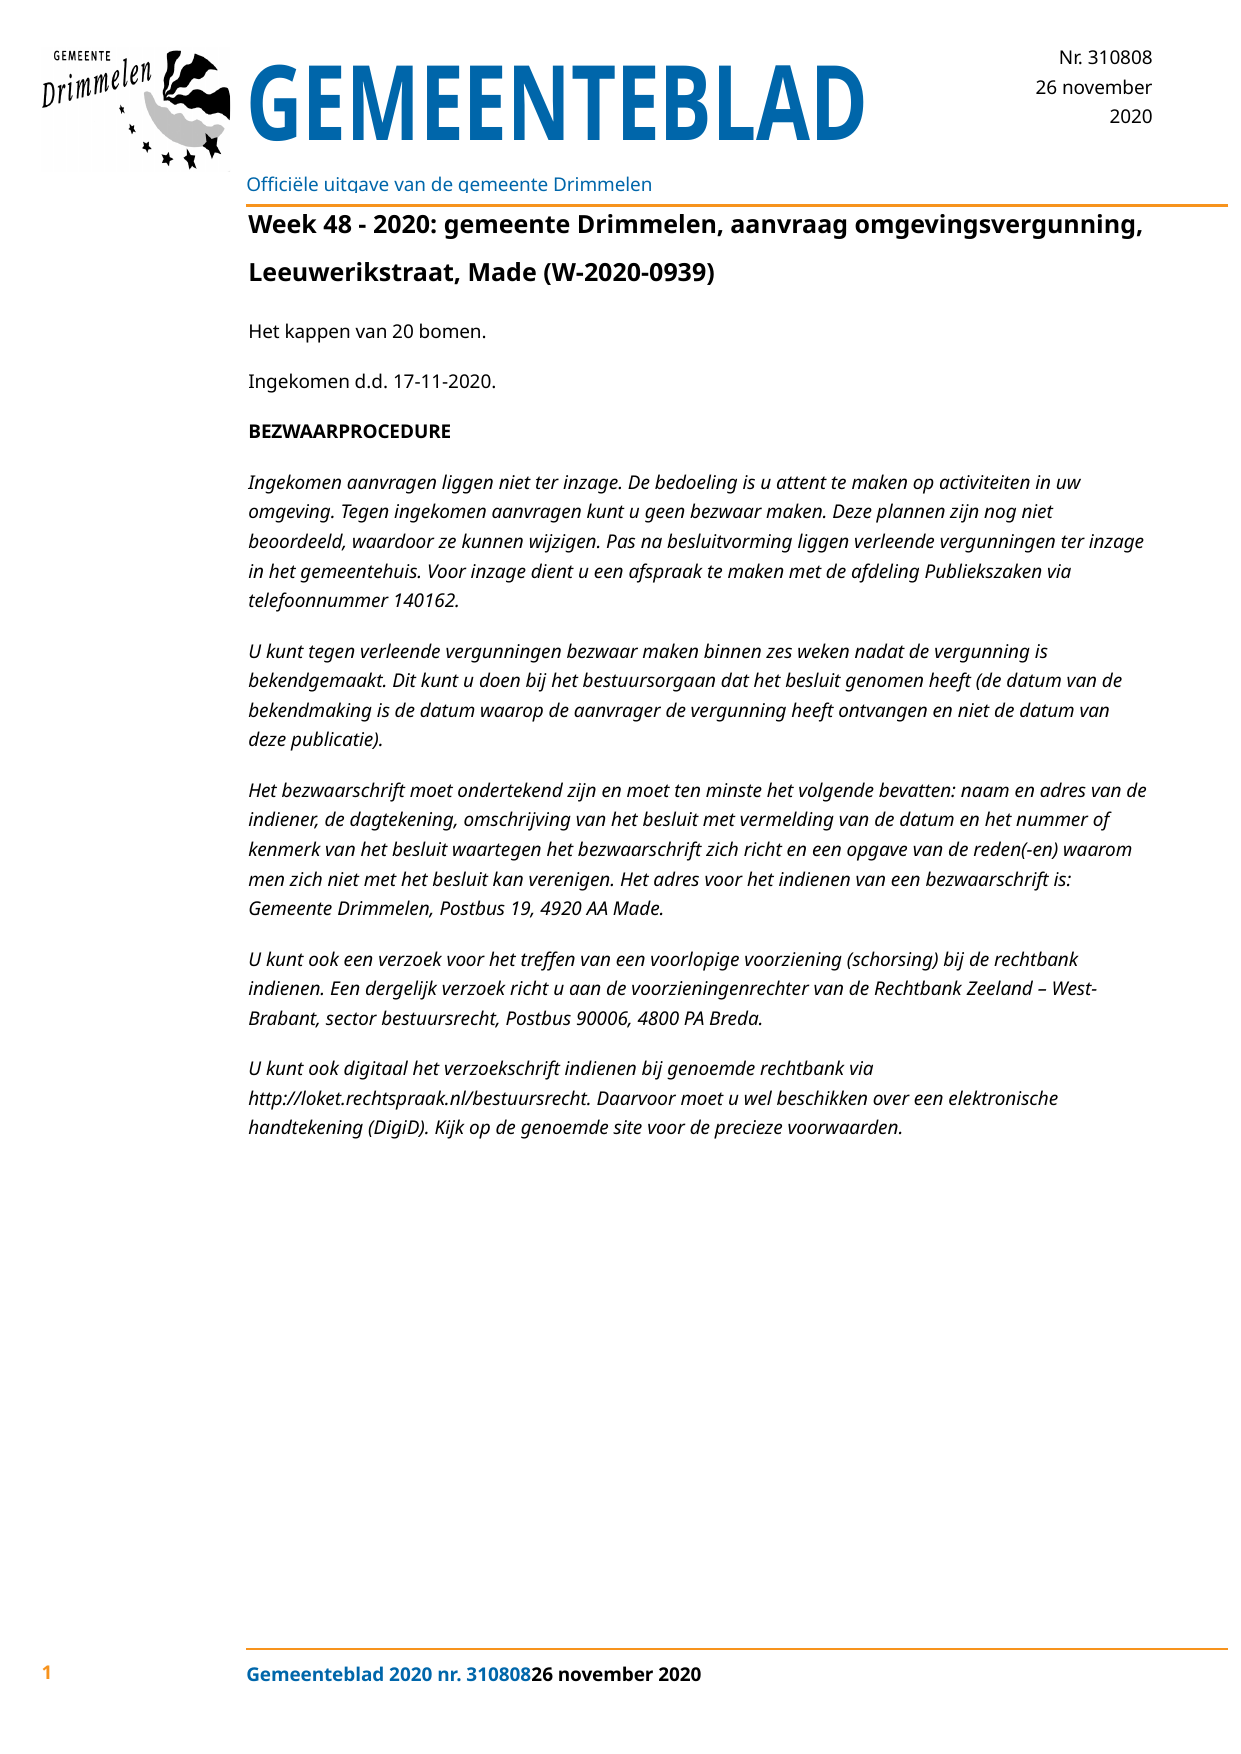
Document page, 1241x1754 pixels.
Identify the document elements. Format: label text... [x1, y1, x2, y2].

text U kunt tegen verleende vergunningen bezwaar maken binnen zes weken nadat de vergunning is bekendgemaakt. Dit kunt u doen bij het bestuursorgaan dat het besluit genomen heeft (de datum van de bekendmaking is de datum waarop de aanvrager de vergunning heeft ontvangen en niet de datum van deze publicatie). [248, 638, 1152, 752]
text Ingekomen aanvragen liggen niet ter inzage. De bedoeling is u attent te maken op activiteiten in uw omgeving. Tegen ingekomen aanvragen kunt u geen bezwaar maken. Deze plannen zijn nog niet beoordeeld, waardoor ze kunnen wijzigen. Pas na besluitvorming liggen verleende vergunningen ter inzage in het gemeentehuis. Voor inzage dient u een afspraak te maken met de afdeling Publiekszaken via telefoonnummer 140162. [248, 469, 1152, 613]
text BEZWAARPROCEDURE [248, 419, 1152, 444]
picture [41, 47, 231, 172]
text U kunt ook digitaal het verzoekschrift indienen bij genoemde rechtbank via http://loket.rechtspraak.nl/bestuursrecht. Daarvoor moet u wel beschikken over een elektronische handtekening (DigiD). Kijk op de genoemde site voor de precieze voorwaarden. [248, 1055, 1152, 1140]
text Week 48 - 2020: gemeente Drimmelen, aanvraag omgevingsvergunning, Leeuwerikstraat, Made (W-2020-0939) [248, 207, 1152, 288]
text Het kappen van 20 bomen. [248, 318, 1152, 344]
text Het bezwaarschrift moet ondertekend zijn en moet ten minste het volgende bevatten: naam en adres van de indiener, de dagtekening, omschrijving van het besluit met vermelding van de datum en het nummer of kenmerk van het besluit waartegen het bezwaarschrift zich richt en een opgave van de reden(-en) waarom men zich niet met het besluit kan verenigen. Het adres voor het indienen van een bezwaarschrift is: Gemeente Drimmelen, Postbus 19, 4920 AA Made. [248, 777, 1152, 921]
text Ingekomen d.d. 17-11-2020. [248, 368, 1152, 394]
text U kunt ook een verzoek voor het treffen van een voorlopige voorziening (schorsing) bij de rechtbank indienen. Een dergelijk verzoek richt u aan de voorzieningenrechter van de Rechtbank Zeeland – West-Brabant, sector bestuursrecht, Postbus 90006, 4800 PA Breda. [248, 946, 1152, 1031]
